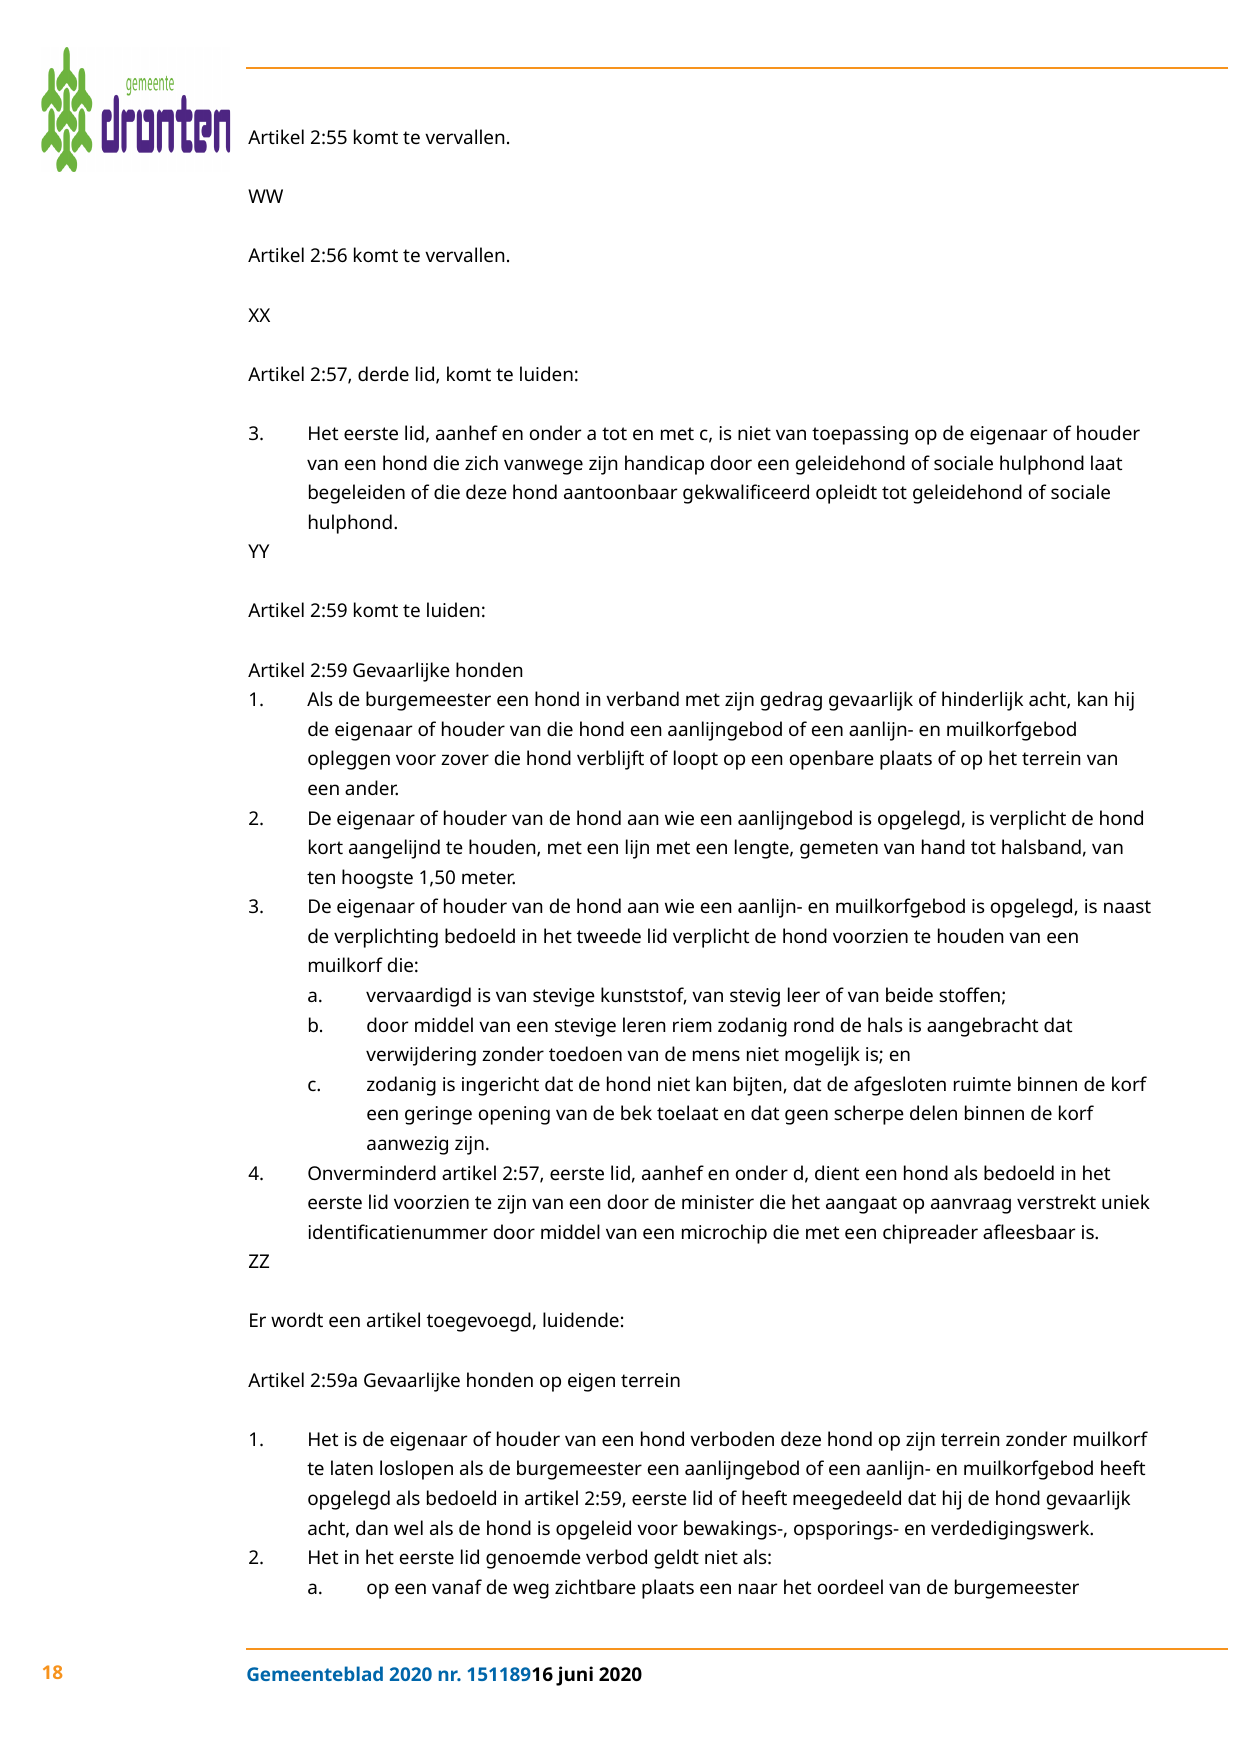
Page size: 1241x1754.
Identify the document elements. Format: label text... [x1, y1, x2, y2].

list De eigenaar of houder van de hond aan wie een aanlijngebod is opgelegd, is verplicht de hond kort aangelijnd te houden, met een lijn met een lengte, gemeten van hand tot halsband, van ten hoogste 1,50 meter. [248, 805, 1152, 890]
text Artikel 2:55 komt te vervallen. [248, 124, 1152, 150]
list Onverminderd artikel 2:57, eerste lid, aanhef en onder d, dient een hond als bedoeld in het eerste lid voorzien te zijn van een door de minister die het aangaat op aanvraag verstrekt uniek identificatienummer door middel van een microchip die met een chipreader afleesbaar is. [248, 1160, 1152, 1245]
text XX [248, 302, 1152, 328]
list Als de burgemeester een hond in verband met zijn gedrag gevaarlijk of hinderlijk acht, kan hij de eigenaar of houder van die hond een aanlijngebod of een aanlijn- en muilkorfgebod opleggen voor zover die hond verblijft of loopt op een openbare plaats of op het terrein van een ander. [248, 686, 1152, 801]
text YY [248, 538, 1152, 564]
picture [41, 47, 231, 172]
text Artikel 2:59 Gevaarlijke honden [248, 657, 1152, 683]
text Artikel 2:57, derde lid, komt te luiden: [248, 361, 1152, 387]
list door middel van een stevige leren riem zodanig rond de hals is aangebracht dat verwijdering zonder toedoen van de mens niet mogelijk is; en [307, 1012, 1152, 1067]
list zodanig is ingericht dat de hond niet kan bijten, dat de afgesloten ruimte binnen de korf een geringe opening van de bek toelaat en dat geen scherpe delen binnen de korf aanwezig zijn. [307, 1071, 1152, 1156]
text Artikel 2:56 komt te vervallen. [248, 243, 1152, 268]
text Artikel 2:59a Gevaarlijke honden op eigen terrein [248, 1367, 1152, 1393]
list Het is de eigenaar of houder van een hond verboden deze hond op zijn terrein zonder muilkorf te laten loslopen als de burgemeester een aanlijngebod of een aanlijn- en muilkorfgebod heeft opgelegd als bedoeld in artikel 2:59, eerste lid of heeft meegedeeld dat hij de hond gevaarlijk acht, dan wel als de hond is opgeleid voor bewakings-, opsporings- en verdedigingswerk. [248, 1426, 1152, 1541]
list Het in het eerste lid genoemde verbod geldt niet als: [248, 1544, 1152, 1570]
list vervaardigd is van stevige kunststof, van stevig leer of van beide stoffen; [307, 982, 1152, 1008]
list De eigenaar of houder van de hond aan wie een aanlijn- en muilkorfgebod is opgelegd, is naast de verplichting bedoeld in het tweede lid verplicht de hond voorzien te houden van een muilkorf die: [248, 893, 1152, 978]
text ZZ [248, 1248, 1152, 1274]
list op een vanaf de weg zichtbare plaats een naar het oordeel van de burgemeester [307, 1574, 1152, 1600]
text Artikel 2:59 komt te luiden: [248, 598, 1152, 623]
list Het eerste lid, aanhef en onder a tot en met c, is niet van toepassing op de eigenaar of houder van een hond die zich vanwege zijn handicap door een geleidehond of sociale hulphond laat begeleiden of die deze hond aantoonbaar gekwalificeerd opleidt tot geleidehond of sociale hulphond. [248, 420, 1152, 535]
text Er wordt een artikel toegevoegd, luidende: [248, 1308, 1152, 1333]
text WW [248, 183, 1152, 209]
